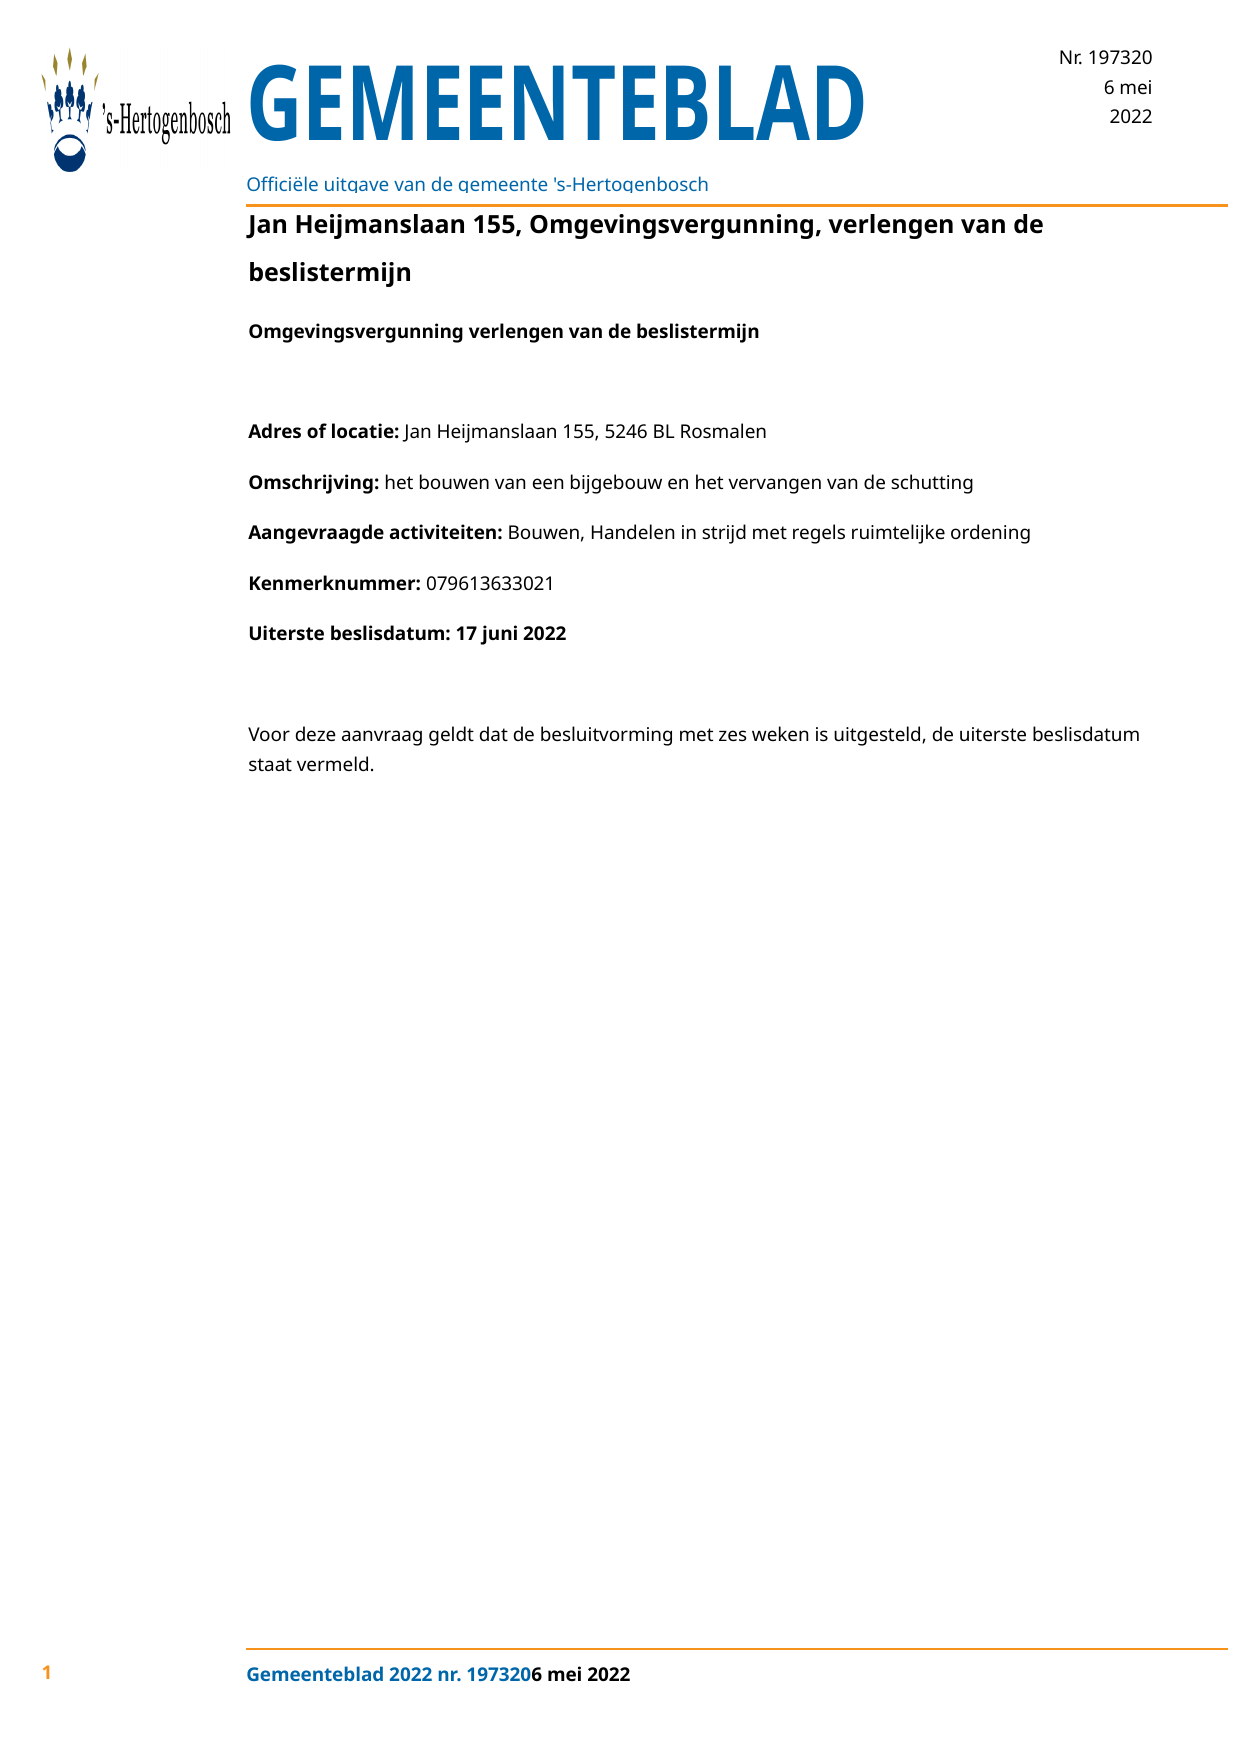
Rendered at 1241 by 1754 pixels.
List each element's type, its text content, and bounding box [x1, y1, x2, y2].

text Jan Heijmanslaan 155, Omgevingsvergunning, verlengen van de beslistermijn [248, 207, 1152, 288]
text Aangevraagde activiteiten: Bouwen, Handelen in strijd met regels ruimtelijke ordening [248, 519, 1152, 545]
text Omgevingsvergunning verlengen van de beslistermijn [248, 318, 1152, 344]
text Adres of locatie: Jan Heijmanslaan 155, 5246 BL Rosmalen [248, 419, 1152, 444]
text Omschrijving: het bouwen van een bijgebouw en het vervangen van de schutting [248, 469, 1152, 495]
text Kenmerknummer: 079613633021 [248, 570, 1152, 596]
picture [41, 47, 231, 172]
text Voor deze aanvraag geldt dat de besluitvorming met zes weken is uitgesteld, de uiterste beslisdatum staat vermeld. [248, 721, 1152, 777]
text Uiterste beslisdatum: 17 juni 2022 [248, 620, 1152, 646]
